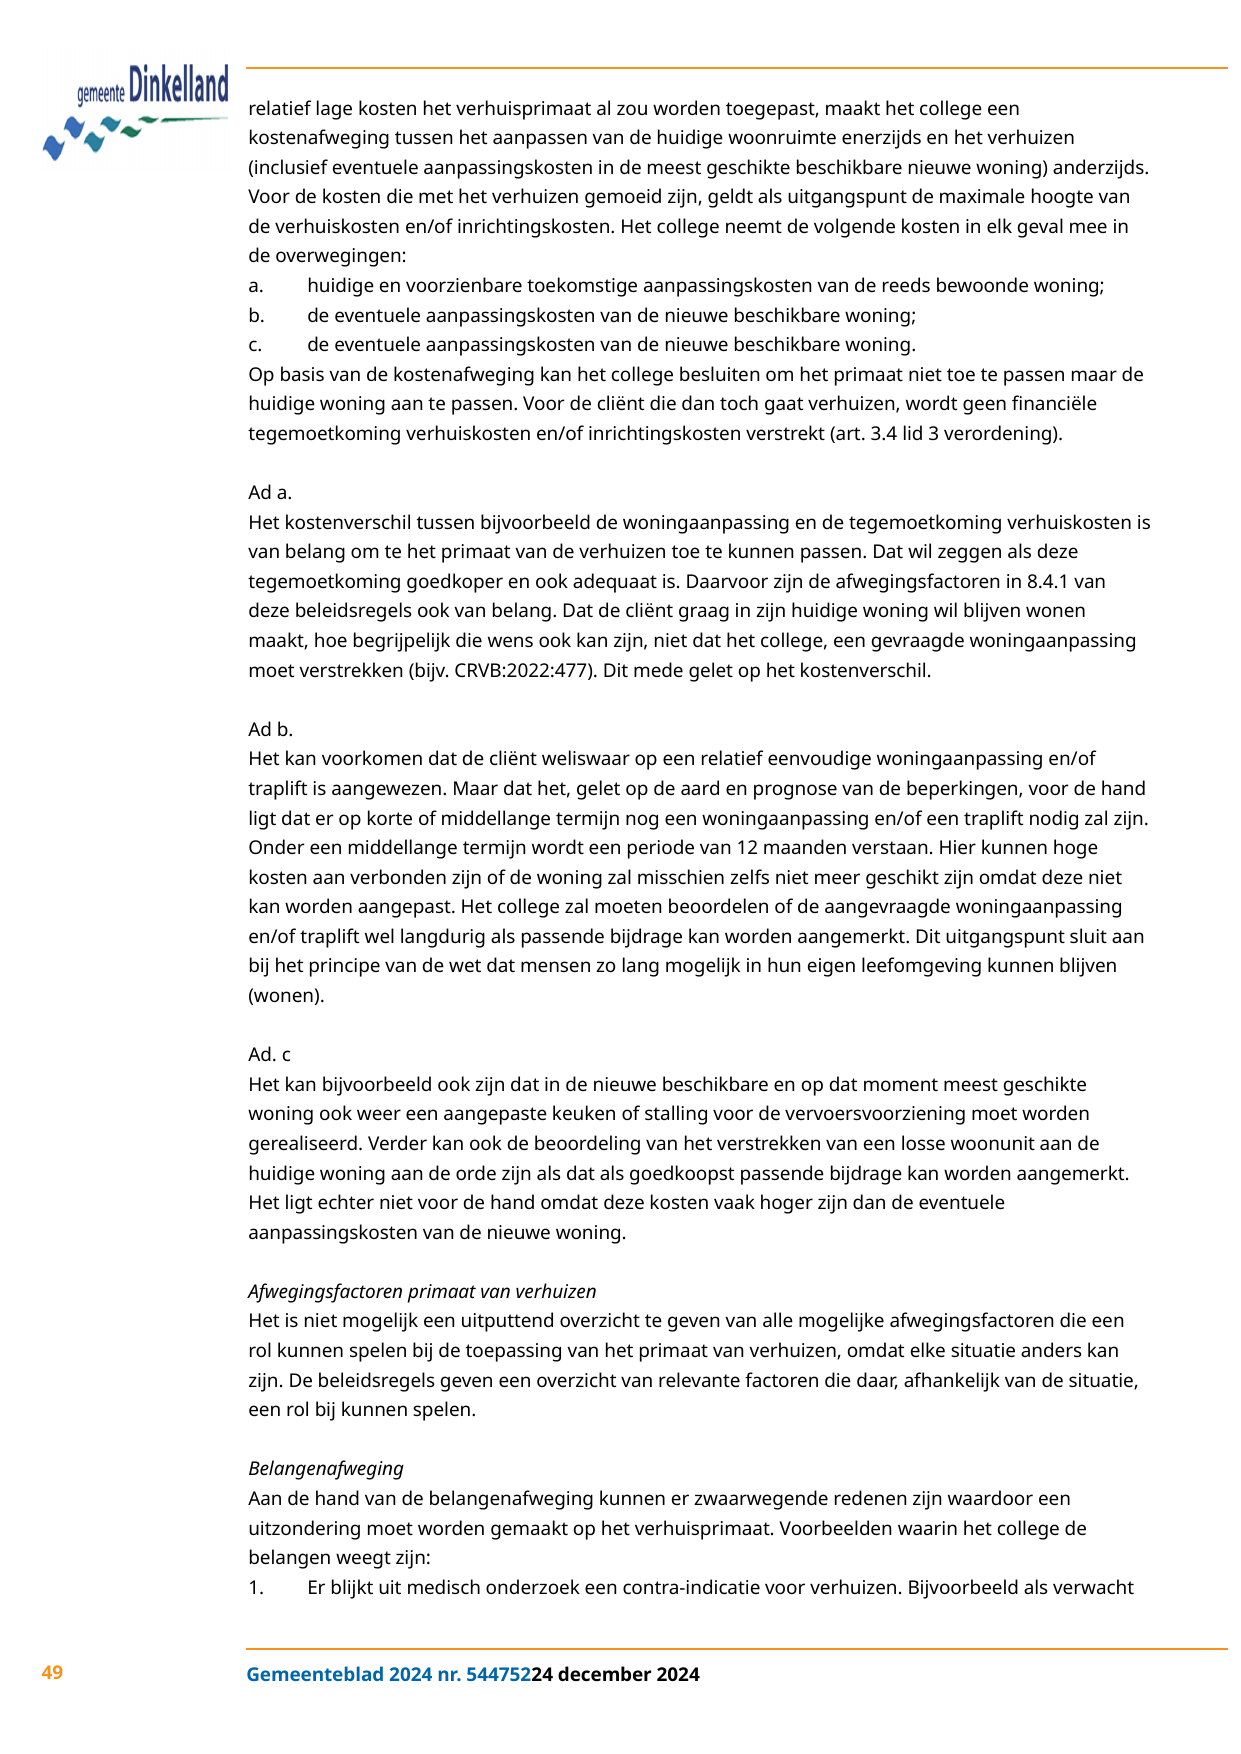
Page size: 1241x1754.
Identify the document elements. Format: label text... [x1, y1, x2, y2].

text Aan de hand van de belangenafweging kunnen er zwaarwegende redenen zijn waardoor een uitzondering moet worden gemaakt op het verhuisprimaat. Voorbeelden waarin het college de belangen weegt zijn: [248, 1485, 1152, 1570]
text Afwegingsfactoren primaat van verhuizen [248, 1278, 1152, 1304]
text Ad a. [248, 479, 1152, 505]
list huidige en voorzienbare toekomstige aanpassingskosten van de reeds bewoonde woning; [248, 272, 1152, 298]
text relatief lage kosten het verhuisprimaat al zou worden toegepast, maakt het college een kostenafweging tussen het aanpassen van de huidige woonruimte enerzijds en het verhuizen (inclusief eventuele aanpassingskosten in de meest geschikte beschikbare nieuwe woning) anderzijds. Voor de kosten die met het verhuizen gemoeid zijn, geldt als uitgangspunt de maximale hoogte van de verhuiskosten en/of inrichtingskosten. Het college neemt de volgende kosten in elk geval mee in de overwegingen: [248, 95, 1152, 268]
picture [41, 47, 231, 172]
text Op basis van de kostenafweging kan het college besluiten om het primaat niet toe te passen maar de huidige woning aan te passen. Voor de cliënt die dan toch gaat verhuizen, wordt geen financiële tegemoetkoming verhuiskosten en/of inrichtingskosten verstrekt (art. 3.4 lid 3 verordening). [248, 361, 1152, 446]
text Het kan bijvoorbeeld ook zijn dat in de nieuwe beschikbare en op dat moment meest geschikte woning ook weer een aangepaste keuken of stalling voor de vervoersvoorziening moet worden gerealiseerd. Verder kan ook de beoordeling van het verstrekken van een losse woonunit aan de huidige woning aan de orde zijn als dat als goedkoopst passende bijdrage kan worden aangemerkt. Het ligt echter niet voor de hand omdat deze kosten vaak hoger zijn dan de eventuele aanpassingskosten van de nieuwe woning. [248, 1071, 1152, 1245]
list Er blijkt uit medisch onderzoek een contra-indicatie voor verhuizen. Bijvoorbeeld als verwacht [248, 1574, 1152, 1600]
text Het is niet mogelijk een uitputtend overzicht te geven van alle mogelijke afwegingsfactoren die een rol kunnen spelen bij de toepassing van het primaat van verhuizen, omdat elke situatie anders kan zijn. De beleidsregels geven een overzicht van relevante factoren die daar, afhankelijk van de situatie, een rol bij kunnen spelen. [248, 1308, 1152, 1422]
text Ad. c [248, 1041, 1152, 1067]
list de eventuele aanpassingskosten van de nieuwe beschikbare woning. [248, 331, 1152, 357]
text Het kostenverschil tussen bijvoorbeeld de woningaanpassing en de tegemoetkoming verhuiskosten is van belang om te het primaat van de verhuizen toe te kunnen passen. Dat wil zeggen als deze tegemoetkoming goedkoper en ook adequaat is. Daarvoor zijn de afwegingsfactoren in 8.4.1 van deze beleidsregels ook van belang. Dat de cliënt graag in zijn huidige woning wil blijven wonen maakt, hoe begrijpelijk die wens ook kan zijn, niet dat het college, een gevraagde woningaanpassing moet verstrekken (bijv. CRVB:2022:477). Dit mede gelet op het kostenverschil. [248, 509, 1152, 683]
text Het kan voorkomen dat de cliënt weliswaar op een relatief eenvoudige woningaanpassing en/of traplift is aangewezen. Maar dat het, gelet op de aard en prognose van de beperkingen, voor de hand ligt dat er op korte of middellange termijn nog een woningaanpassing en/of een traplift nodig zal zijn. Onder een middellange termijn wordt een periode van 12 maanden verstaan. Hier kunnen hoge kosten aan verbonden zijn of de woning zal misschien zelfs niet meer geschikt zijn omdat deze niet kan worden aangepast. Het college zal moeten beoordelen of de aangevraagde woningaanpassing en/of traplift wel langdurig als passende bijdrage kan worden aangemerkt. Dit uitgangspunt sluit aan bij het principe van de wet dat mensen zo lang mogelijk in hun eigen leefomgeving kunnen blijven (wonen). [248, 746, 1152, 1008]
text Ad b. [248, 716, 1152, 742]
list de eventuele aanpassingskosten van de nieuwe beschikbare woning; [248, 302, 1152, 328]
text Belangenafweging [248, 1456, 1152, 1481]
